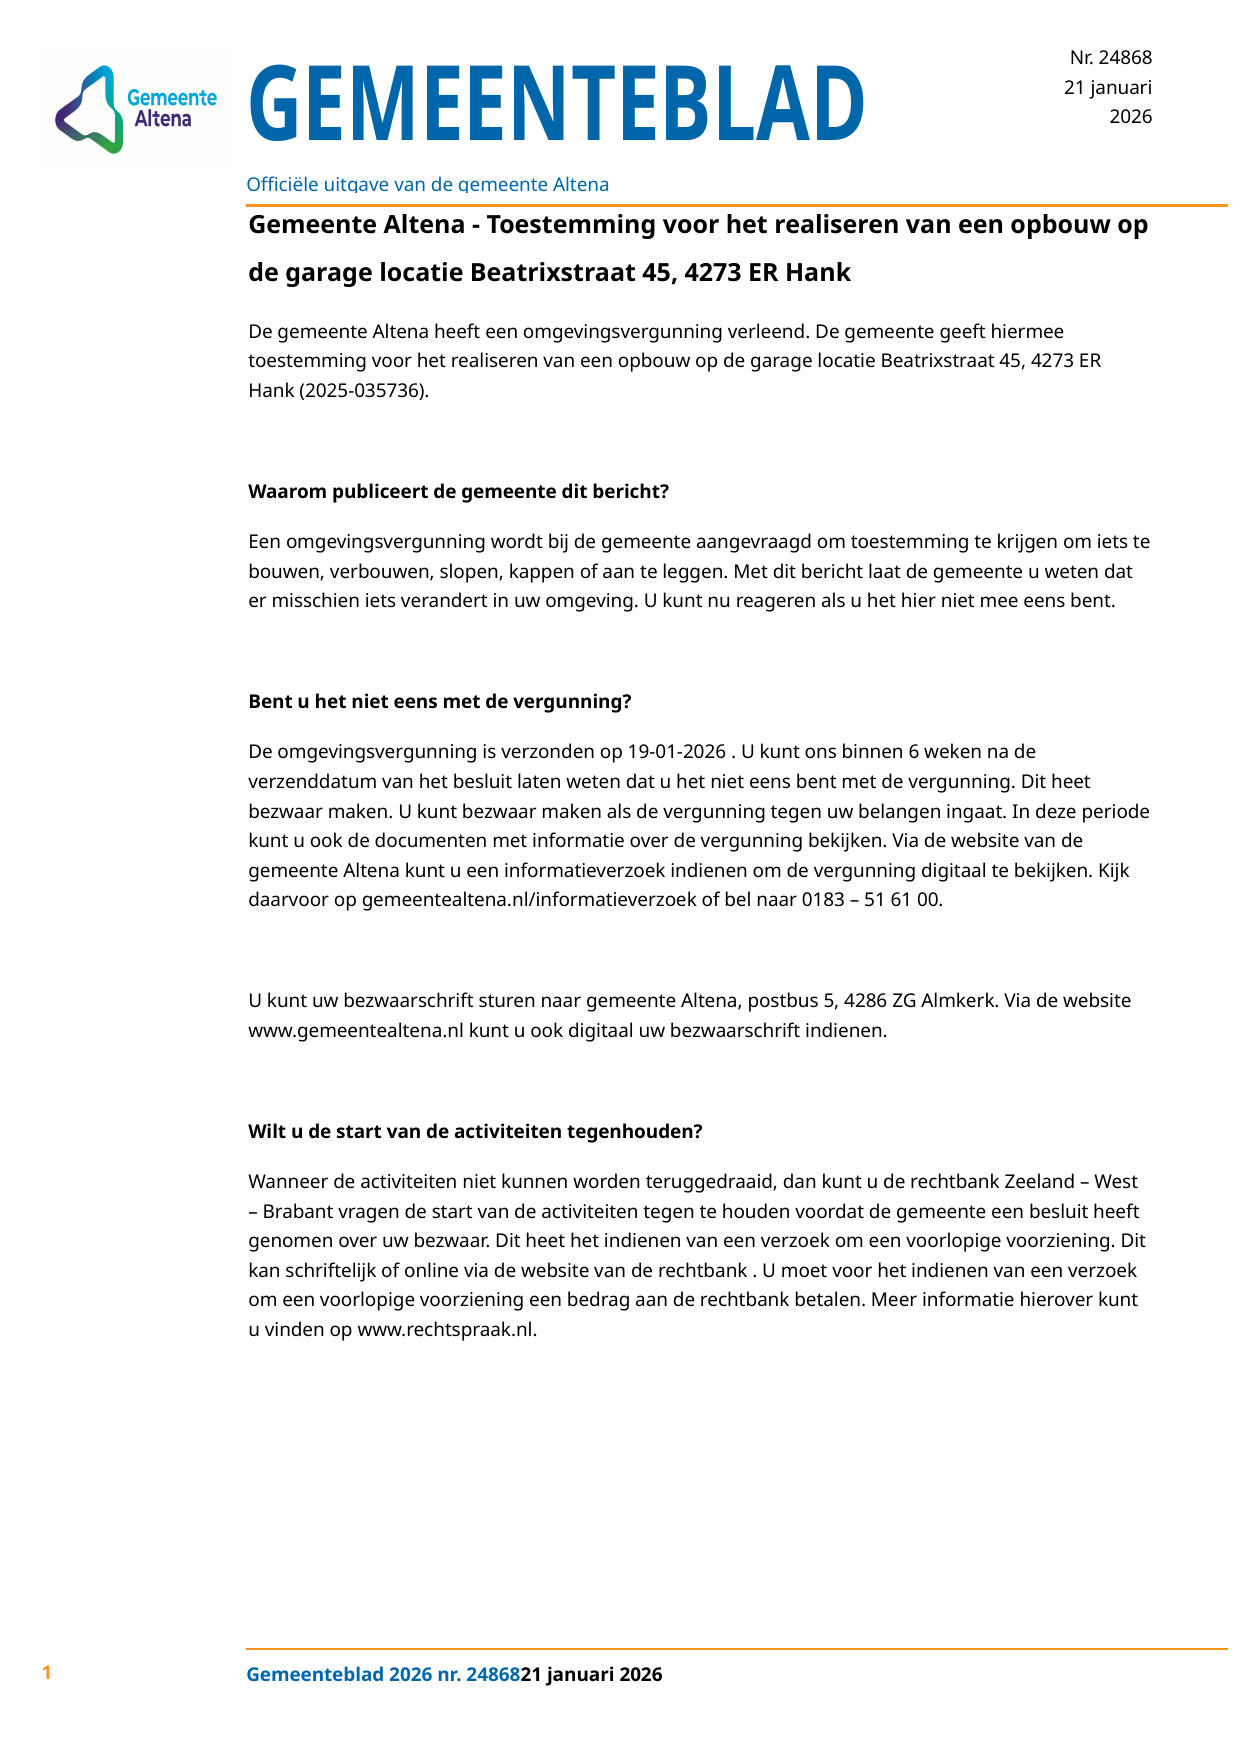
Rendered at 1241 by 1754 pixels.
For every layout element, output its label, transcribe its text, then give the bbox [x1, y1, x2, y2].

text Waarom publiceert de gemeente dit bericht? [248, 478, 1152, 504]
text De omgevingsvergunning is verzonden op 19-01-2026 . U kunt ons binnen 6 weken na de verzenddatum van het besluit laten weten dat u het niet eens bent met de vergunning. Dit heet bezwaar maken. U kunt bezwaar maken als de vergunning tegen uw belangen ingaat. In deze periode kunt u ook de documenten met informatie over de vergunning bekijken. Via de website van de gemeente Altena kunt u een informatieverzoek indienen om de vergunning digitaal te bekijken. Kijk daarvoor op gemeentealtena.nl/informatieverzoek of bel naar 0183 – 51 61 00. [248, 739, 1152, 912]
text Bent u het niet eens met de vergunning? [248, 688, 1152, 714]
text U kunt uw bezwaarschrift sturen naar gemeente Altena, postbus 5, 4286 ZG Almkerk. Via de website www.gemeentealtena.nl kunt u ook digitaal uw bezwaarschrift indienen. [248, 987, 1152, 1043]
text Gemeente Altena - Toestemming voor het realiseren van een opbouw op de garage locatie Beatrixstraat 45, 4273 ER Hank [248, 207, 1152, 288]
text Wanneer de activiteiten niet kunnen worden teruggedraaid, dan kunt u de rechtbank Zeeland – West – Brabant vragen de start van de activiteiten tegen te houden voordat de gemeente een besluit heeft genomen over uw bezwaar. Dit heet het indienen van een verzoek om een voorlopige voorziening. Dit kan schriftelijk of online via de website van de rechtbank . U moet voor het indienen van een verzoek om een voorlopige voorziening een bedrag aan de rechtbank betalen. Meer informatie hierover kunt u vinden op www.rechtspraak.nl. [248, 1168, 1152, 1342]
text Wilt u de start van de activiteiten tegenhouden? [248, 1118, 1152, 1144]
text Een omgevingsvergunning wordt bij de gemeente aangevraagd om toestemming te krijgen om iets te bouwen, verbouwen, slopen, kappen of aan te leggen. Met dit bericht laat de gemeente u weten dat er misschien iets verandert in uw omgeving. U kunt nu reageren als u het hier niet mee eens bent. [248, 528, 1152, 613]
picture [41, 47, 231, 172]
text De gemeente Altena heeft een omgevingsvergunning verleend. De gemeente geeft hiermee toestemming voor het realiseren van een opbouw op de garage locatie Beatrixstraat 45, 4273 ER Hank (2025-035736). [248, 318, 1152, 403]
